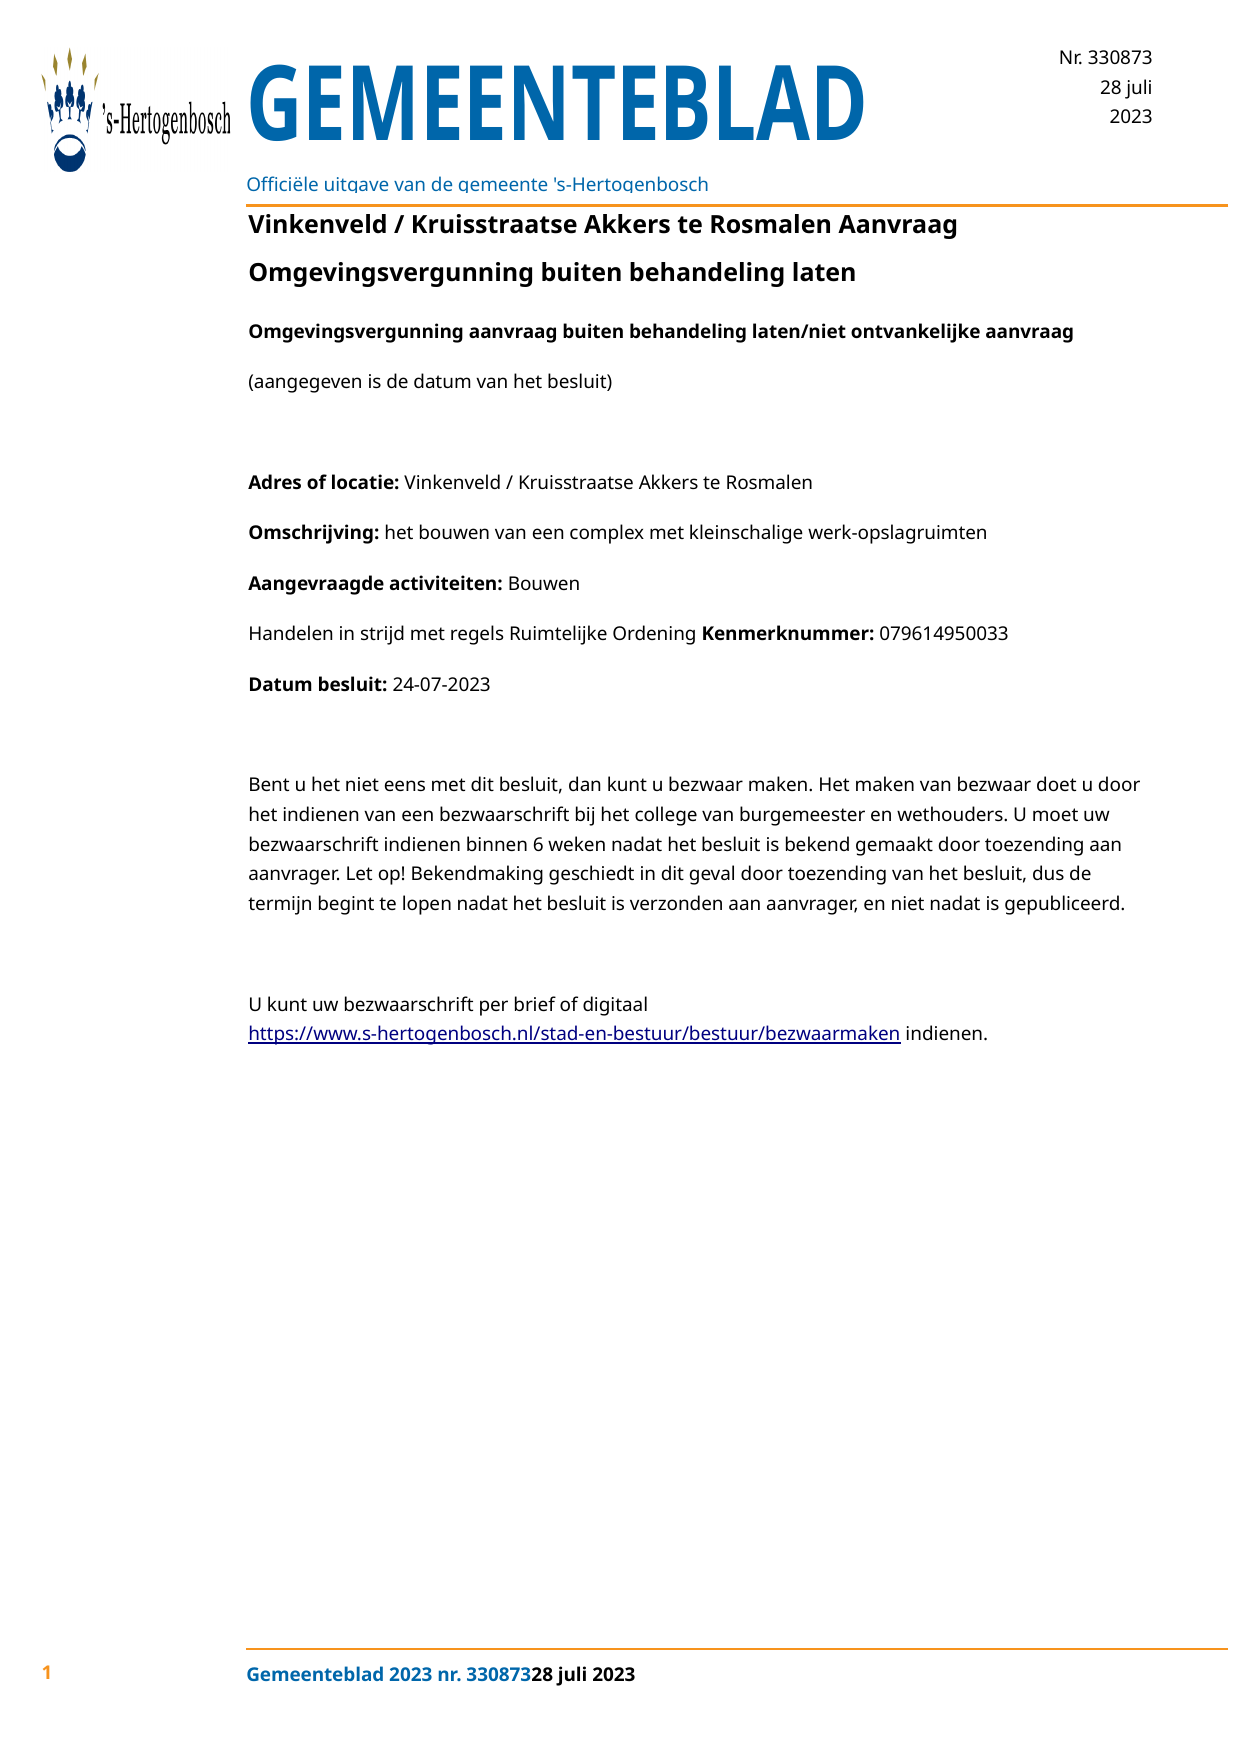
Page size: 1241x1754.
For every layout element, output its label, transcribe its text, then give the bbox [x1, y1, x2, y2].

text Omschrijving: het bouwen van een complex met kleinschalige werk-opslagruimten [248, 519, 1152, 545]
text Bent u het niet eens met dit besluit, dan kunt u bezwaar maken. Het maken van bezwaar doet u door het indienen van een bezwaarschrift bij het college van burgemeester en wethouders. U moet uw bezwaarschrift indienen binnen 6 weken nadat het besluit is bekend gemaakt door toezending aan aanvrager. Let op! Bekendmaking geschiedt in dit geval door toezending van het besluit, dus de termijn begint te lopen nadat het besluit is verzonden aan aanvrager, en niet nadat is gepubliceerd. [248, 772, 1152, 916]
text U kunt uw bezwaarschrift per brief of digitaal https://www.s-hertogenbosch.nl/stad-en-bestuur/bestuur/bezwaarmaken indienen. [248, 991, 1152, 1046]
text Vinkenveld / Kruisstraatse Akkers te Rosmalen Aanvraag Omgevingsvergunning buiten behandeling laten [248, 207, 1152, 288]
text Handelen in strijd met regels Ruimtelijke Ordening Kenmerknummer: 079614950033 [248, 620, 1152, 646]
text Omgevingsvergunning aanvraag buiten behandeling laten/niet ontvankelijke aanvraag [248, 318, 1152, 344]
text Aangevraagde activiteiten: Bouwen [248, 570, 1152, 596]
picture [41, 47, 231, 172]
text Datum besluit: 24-07-2023 [248, 671, 1152, 697]
text Adres of locatie: Vinkenveld / Kruisstraatse Akkers te Rosmalen [248, 469, 1152, 495]
text (aangegeven is de datum van het besluit) [248, 368, 1152, 394]
